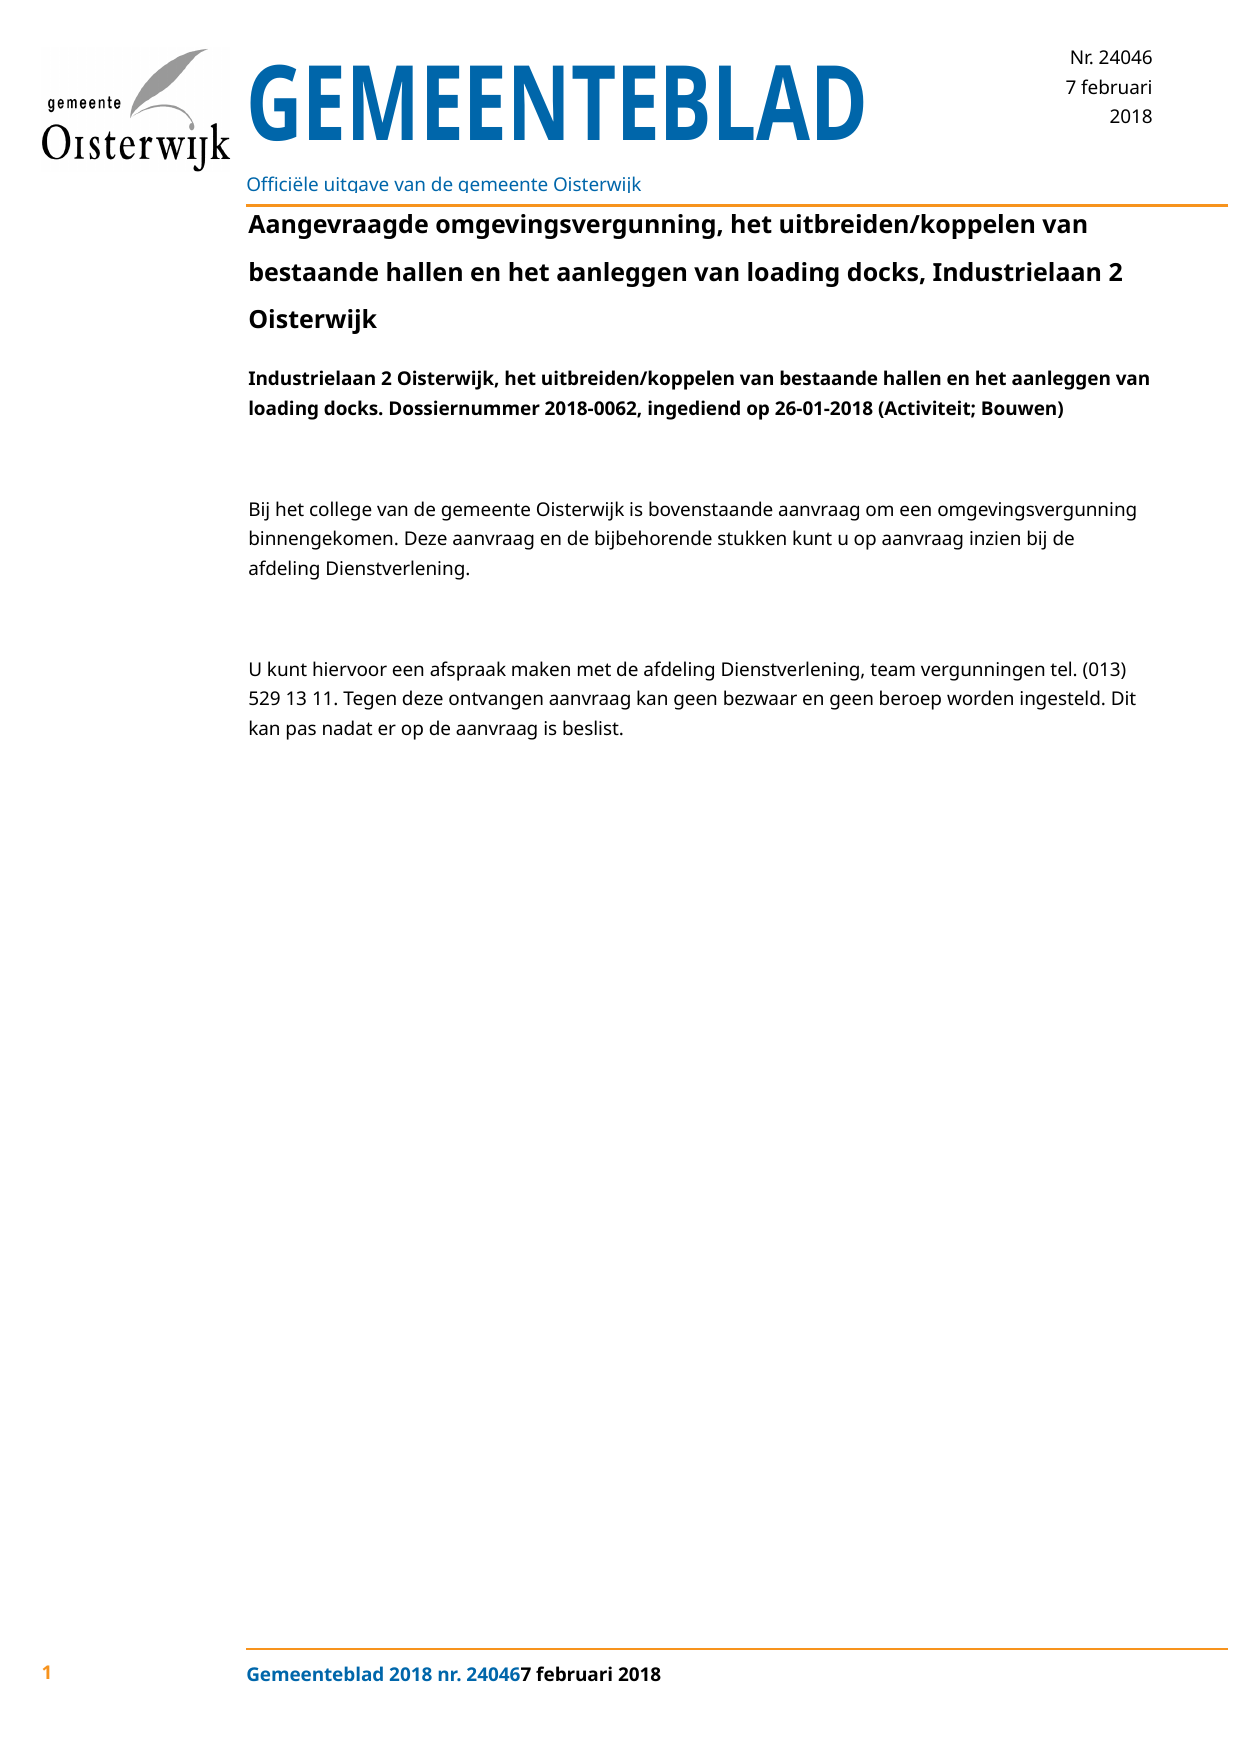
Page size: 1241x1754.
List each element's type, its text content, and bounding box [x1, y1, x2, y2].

text Industrielaan 2 Oisterwijk, het uitbreiden/koppelen van bestaande hallen en het aanleggen van loading docks. Dossiernummer 2018-0062, ingediend op 26-01-2018 (Activiteit; Bouwen) [248, 366, 1152, 421]
text Bij het college van de gemeente Oisterwijk is bovenstaande aanvraag om een omgevingsvergunning binnengekomen. Deze aanvraag en de bijbehorende stukken kunt u op aanvraag inzien bij de afdeling Dienstverlening. [248, 496, 1152, 581]
text Aangevraagde omgevingsvergunning, het uitbreiden/koppelen van bestaande hallen en het aanleggen van loading docks, Industrielaan 2 Oisterwijk [248, 207, 1152, 336]
text U kunt hiervoor een afspraak maken met de afdeling Dienstverlening, team vergunningen tel. (013) 529 13 11. Tegen deze ontvangen aanvraag kan geen bezwaar en geen beroep worden ingesteld. Dit kan pas nadat er op de aanvraag is beslist. [248, 656, 1152, 741]
picture [41, 47, 231, 172]
